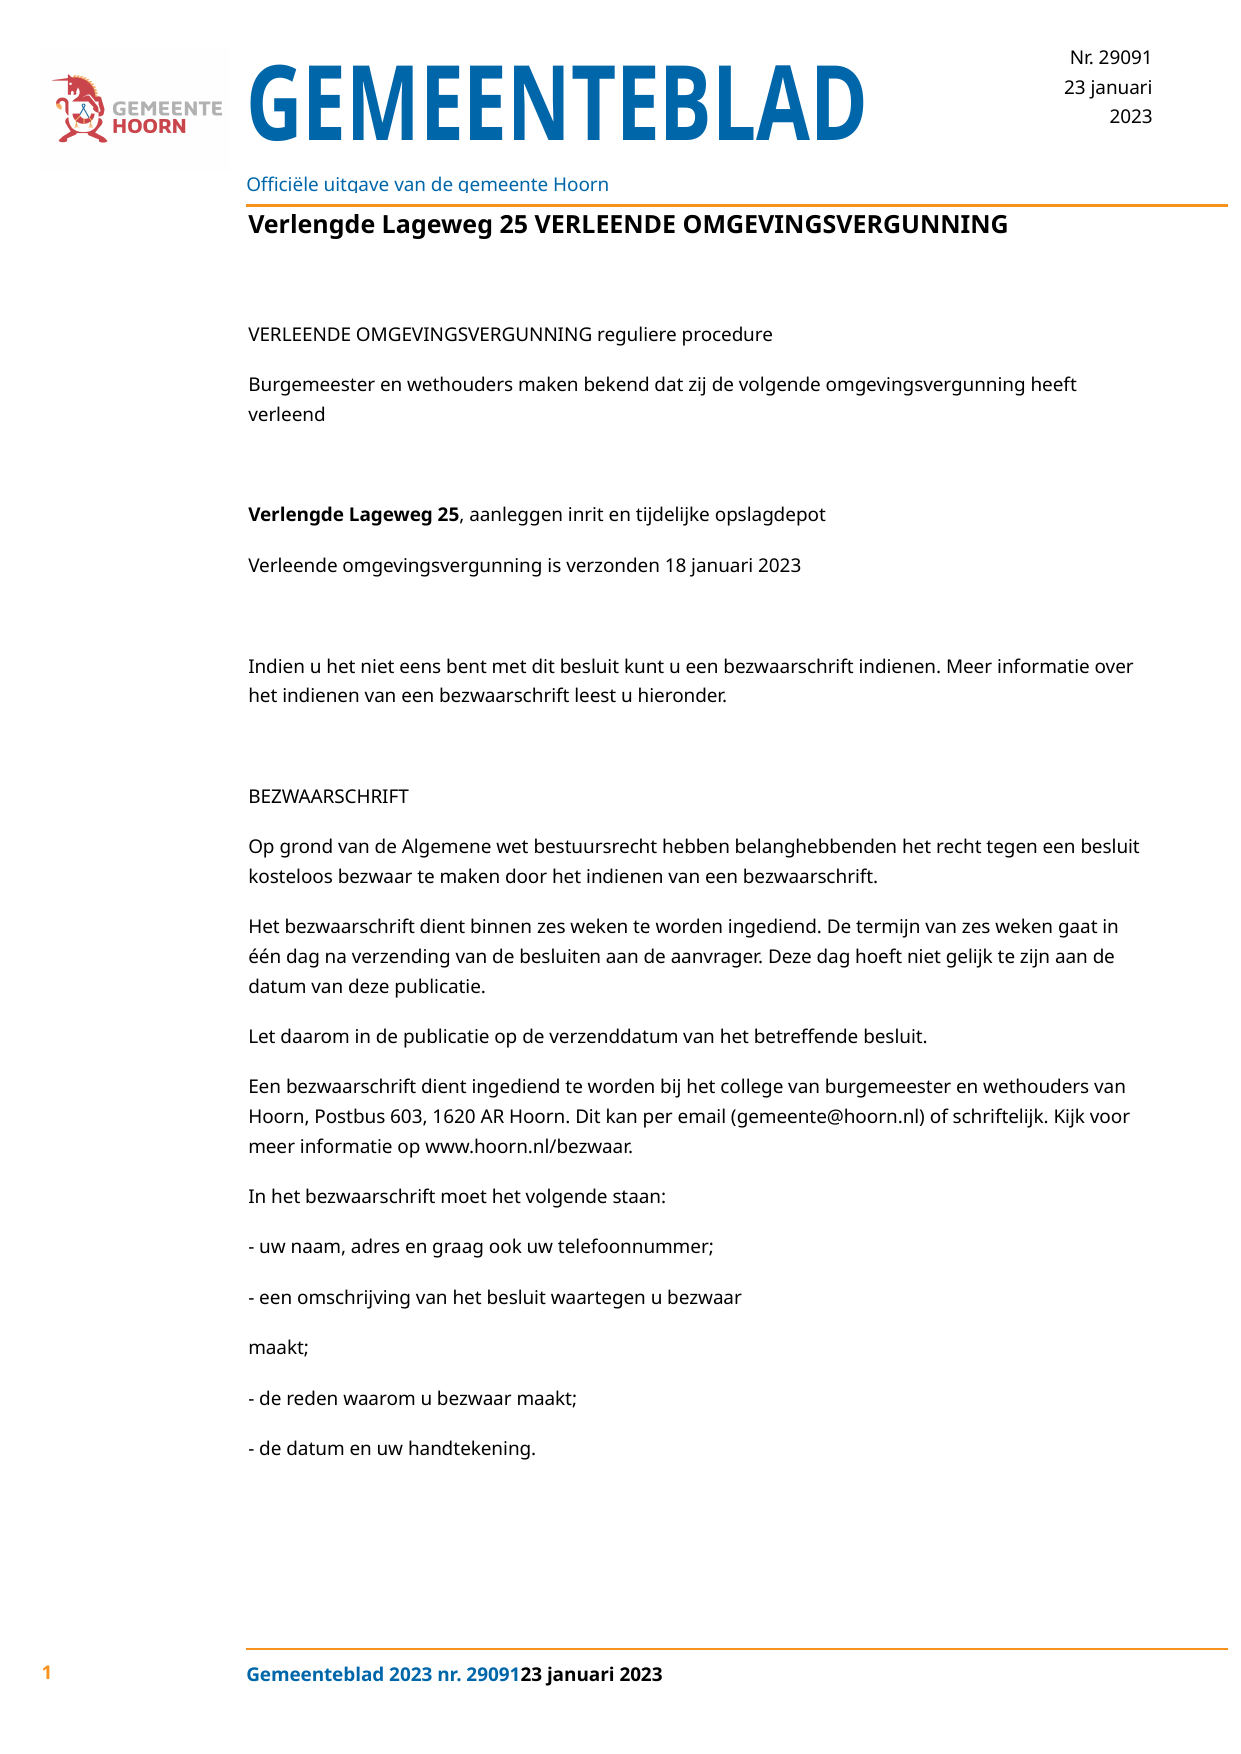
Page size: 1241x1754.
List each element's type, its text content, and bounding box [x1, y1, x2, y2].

text Burgemeester en wethouders maken bekend dat zij de volgende omgevingsvergunning heeft verleend [248, 371, 1152, 426]
text - uw naam, adres en graag ook uw telefoonnummer; [248, 1234, 1152, 1259]
text Indien u het niet eens bent met dit besluit kunt u een bezwaarschrift indienen. Meer informatie over het indienen van een bezwaarschrift leest u hieronder. [248, 653, 1152, 708]
text - de reden waarom u bezwaar maakt; [248, 1385, 1152, 1411]
text BEZWAARSCHRIFT [248, 783, 1152, 809]
text In het bezwaarschrift moet het volgende staan: [248, 1183, 1152, 1209]
text - de datum en uw handtekening. [248, 1435, 1152, 1461]
text maakt; [248, 1334, 1152, 1360]
text Verleende omgevingsvergunning is verzonden 18 januari 2023 [248, 552, 1152, 578]
text Verlengde Lageweg 25, aanleggen inrit en tijdelijke opslagdepot [248, 502, 1152, 527]
text Het bezwaarschrift dient binnen zes weken te worden ingediend. De termijn van zes weken gaat in één dag na verzending van de besluiten aan de aanvrager. Deze dag hoeft niet gelijk te zijn aan de datum van deze publicatie. [248, 914, 1152, 998]
text VERLEENDE OMGEVINGSVERGUNNING reguliere procedure [248, 321, 1152, 346]
text Een bezwaarschrift dient ingediend te worden bij het college van burgemeester en wethouders van Hoorn, Postbus 603, 1620 AR Hoorn. Dit kan per email (gemeente@hoorn.nl) of schriftelijk. Kijk voor meer informatie op www.hoorn.nl/bezwaar. [248, 1074, 1152, 1158]
text Verlengde Lageweg 25 VERLEENDE OMGEVINGSVERGUNNING [248, 207, 1152, 241]
text - een omschrijving van het besluit waartegen u bezwaar [248, 1284, 1152, 1310]
picture [41, 47, 231, 172]
text Op grond van de Algemene wet bestuursrecht hebben belanghebbenden het recht tegen een besluit kosteloos bezwaar te maken door het indienen van een bezwaarschrift. [248, 834, 1152, 889]
text Let daarom in de publicatie op de verzenddatum van het betreffende besluit. [248, 1023, 1152, 1049]
